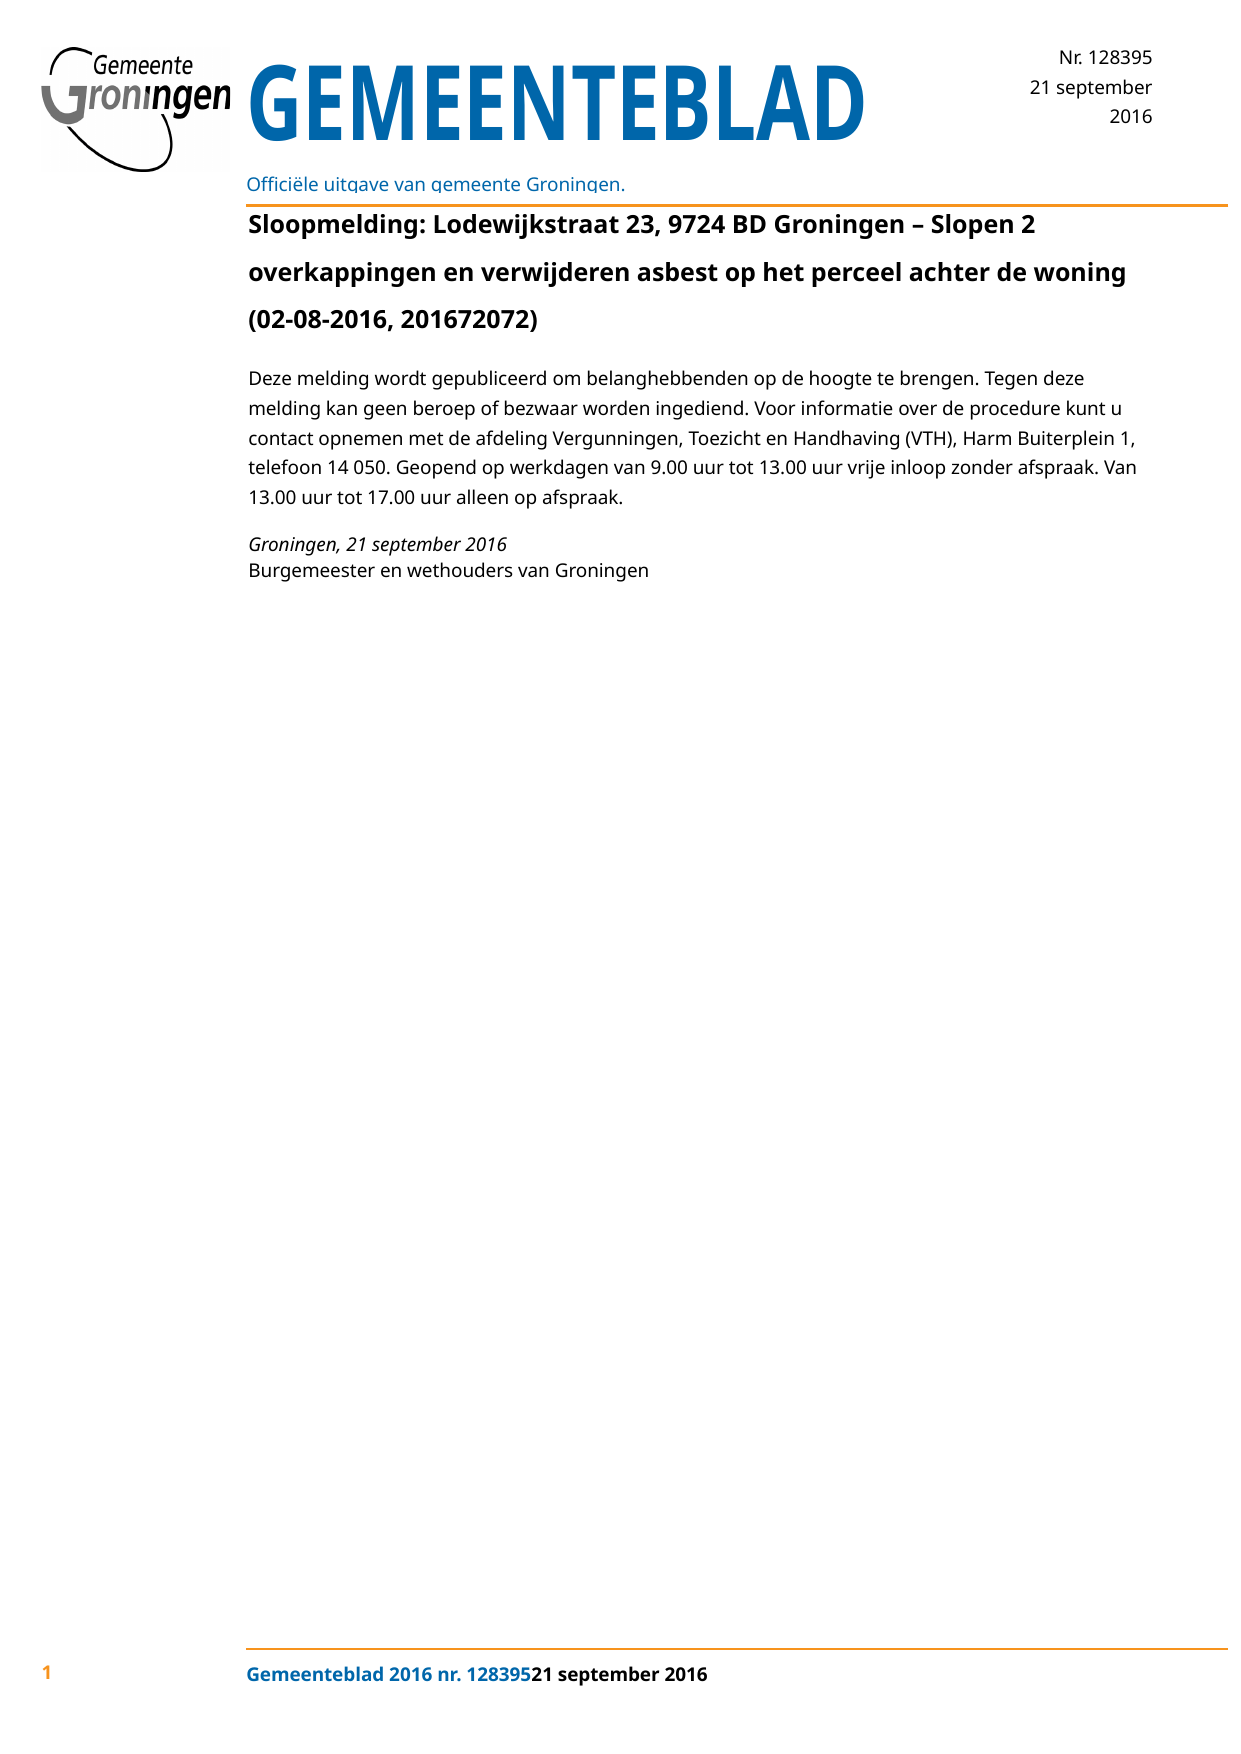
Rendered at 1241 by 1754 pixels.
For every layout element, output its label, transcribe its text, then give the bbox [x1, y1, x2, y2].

text Burgemeester en wethouders van Groningen [248, 557, 1152, 583]
text Deze melding wordt gepubliceerd om belanghebbenden op de hoogte te brengen. Tegen deze melding kan geen beroep of bezwaar worden ingediend. Voor informatie over de procedure kunt u contact opnemen met de afdeling Vergunningen, Toezicht en Handhaving (VTH), Harm Buiterplein 1, telefoon 14 050. Geopend op werkdagen van 9.00 uur tot 13.00 uur vrije inloop zonder afspraak. Van 13.00 uur tot 17.00 uur alleen op afspraak. [248, 366, 1152, 509]
picture [41, 47, 231, 172]
text Groningen, 21 september 2016 [248, 532, 1152, 557]
text Sloopmelding: Lodewijkstraat 23, 9724 BD Groningen – Slopen 2 overkappingen en verwijderen asbest op het perceel achter de woning (02-08-2016, 201672072) [248, 207, 1152, 336]
